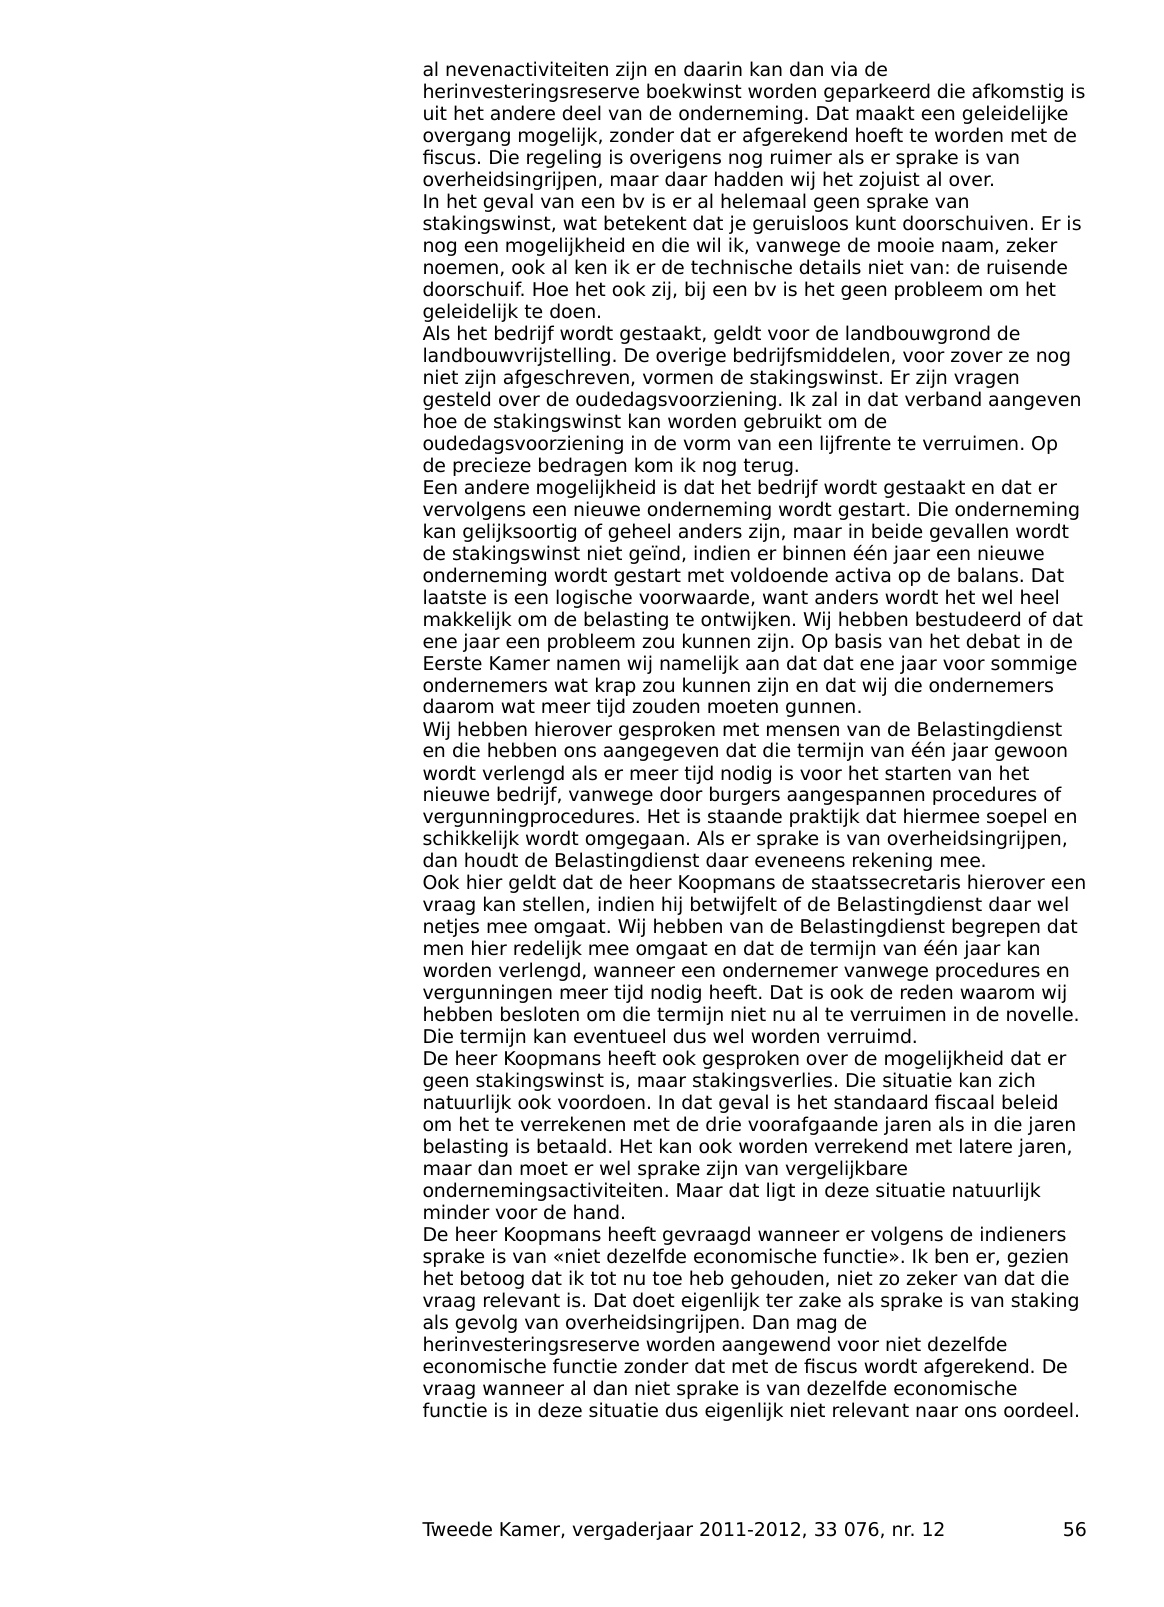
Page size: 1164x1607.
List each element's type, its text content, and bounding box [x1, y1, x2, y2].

text De heer Koopmans heeft gevraagd wanneer er volgens de indieners sprake is van «niet dezelfde economische functie». Ik ben er, gezien het betoog dat ik tot nu toe heb gehouden, niet zo zeker van dat die vraag relevant is. Dat doet eigenlijk ter zake als sprake is van staking als gevolg van overheidsingrijpen. Dan mag de herinvesteringsreserve worden aangewend voor niet dezelfde economische functie zonder dat met de fiscus wordt afgerekend. De vraag wanneer al dan niet sprake is van dezelfde economische functie is in deze situatie dus eigenlijk niet relevant naar ons oordeel. [422, 1224, 1087, 1422]
text Wij hebben hierover gesproken met mensen van de Belastingdienst en die hebben ons aangegeven dat die termijn van één jaar gewoon wordt verlengd als er meer tijd nodig is voor het starten van het nieuwe bedrijf, vanwege door burgers aangespannen procedures of vergunningprocedures. Het is staande praktijk dat hiermee soepel en schikkelijk wordt omgegaan. Als er sprake is van overheidsingrijpen, dan houdt de Belastingdienst daar eveneens rekening mee. [422, 718, 1087, 872]
text al nevenactiviteiten zijn en daarin kan dan via de herinvesteringsreserve boekwinst worden geparkeerd die afkomstig is uit het andere deel van de onderneming. Dat maakt een geleidelijke overgang mogelijk, zonder dat er afgerekend hoeft te worden met de fiscus. Die regeling is overigens nog ruimer als er sprake is van overheidsingrijpen, maar daar hadden wij het zojuist al over. [422, 59, 1087, 191]
text In het geval van een bv is er al helemaal geen sprake van stakingswinst, wat betekent dat je geruisloos kunt doorschuiven. Er is nog een mogelijkheid en die wil ik, vanwege de mooie naam, zeker noemen, ook al ken ik er de technische details niet van: de ruisende doorschuif. Hoe het ook zij, bij een bv is het geen probleem om het geleidelijk te doen. [422, 191, 1087, 323]
text Een andere mogelijkheid is dat het bedrijf wordt gestaakt en dat er vervolgens een nieuwe onderneming wordt gestart. Die onderneming kan gelijksoortig of geheel anders zijn, maar in beide gevallen wordt de stakingswinst niet geïnd, indien er binnen één jaar een nieuwe onderneming wordt gestart met voldoende activa op de balans. Dat laatste is een logische voorwaarde, want anders wordt het wel heel makkelijk om de belasting te ontwijken. Wij hebben bestudeerd of dat ene jaar een probleem zou kunnen zijn. Op basis van het debat in de Eerste Kamer namen wij namelijk aan dat dat ene jaar voor sommige ondernemers wat krap zou kunnen zijn en dat wij die ondernemers daarom wat meer tijd zouden moeten gunnen. [422, 477, 1087, 718]
text Als het bedrijf wordt gestaakt, geldt voor de landbouwgrond de landbouwvrijstelling. De overige bedrijfsmiddelen, voor zover ze nog niet zijn afgeschreven, vormen de stakingswinst. Er zijn vragen gesteld over de oudedagsvoorziening. Ik zal in dat verband aangeven hoe de stakingswinst kan worden gebruikt om de oudedagsvoorziening in de vorm van een lijfrente te verruimen. Op de precieze bedragen kom ik nog terug. [422, 323, 1087, 477]
text Ook hier geldt dat de heer Koopmans de staatssecretaris hierover een vraag kan stellen, indien hij betwijfelt of de Belastingdienst daar wel netjes mee omgaat. Wij hebben van de Belastingdienst begrepen dat men hier redelijk mee omgaat en dat de termijn van één jaar kan worden verlengd, wanneer een ondernemer vanwege procedures en vergunningen meer tijd nodig heeft. Dat is ook de reden waarom wij hebben besloten om die termijn niet nu al te verruimen in de novelle. Die termijn kan eventueel dus wel worden verruimd. [422, 872, 1087, 1048]
text De heer Koopmans heeft ook gesproken over de mogelijkheid dat er geen stakingswinst is, maar stakingsverlies. Die situatie kan zich natuurlijk ook voordoen. In dat geval is het standaard fiscaal beleid om het te verrekenen met de drie voorafgaande jaren als in die jaren belasting is betaald. Het kan ook worden verrekend met latere jaren, maar dan moet er wel sprake zijn van vergelijkbare ondernemingsactiviteiten. Maar dat ligt in deze situatie natuurlijk minder voor de hand. [422, 1048, 1087, 1224]
